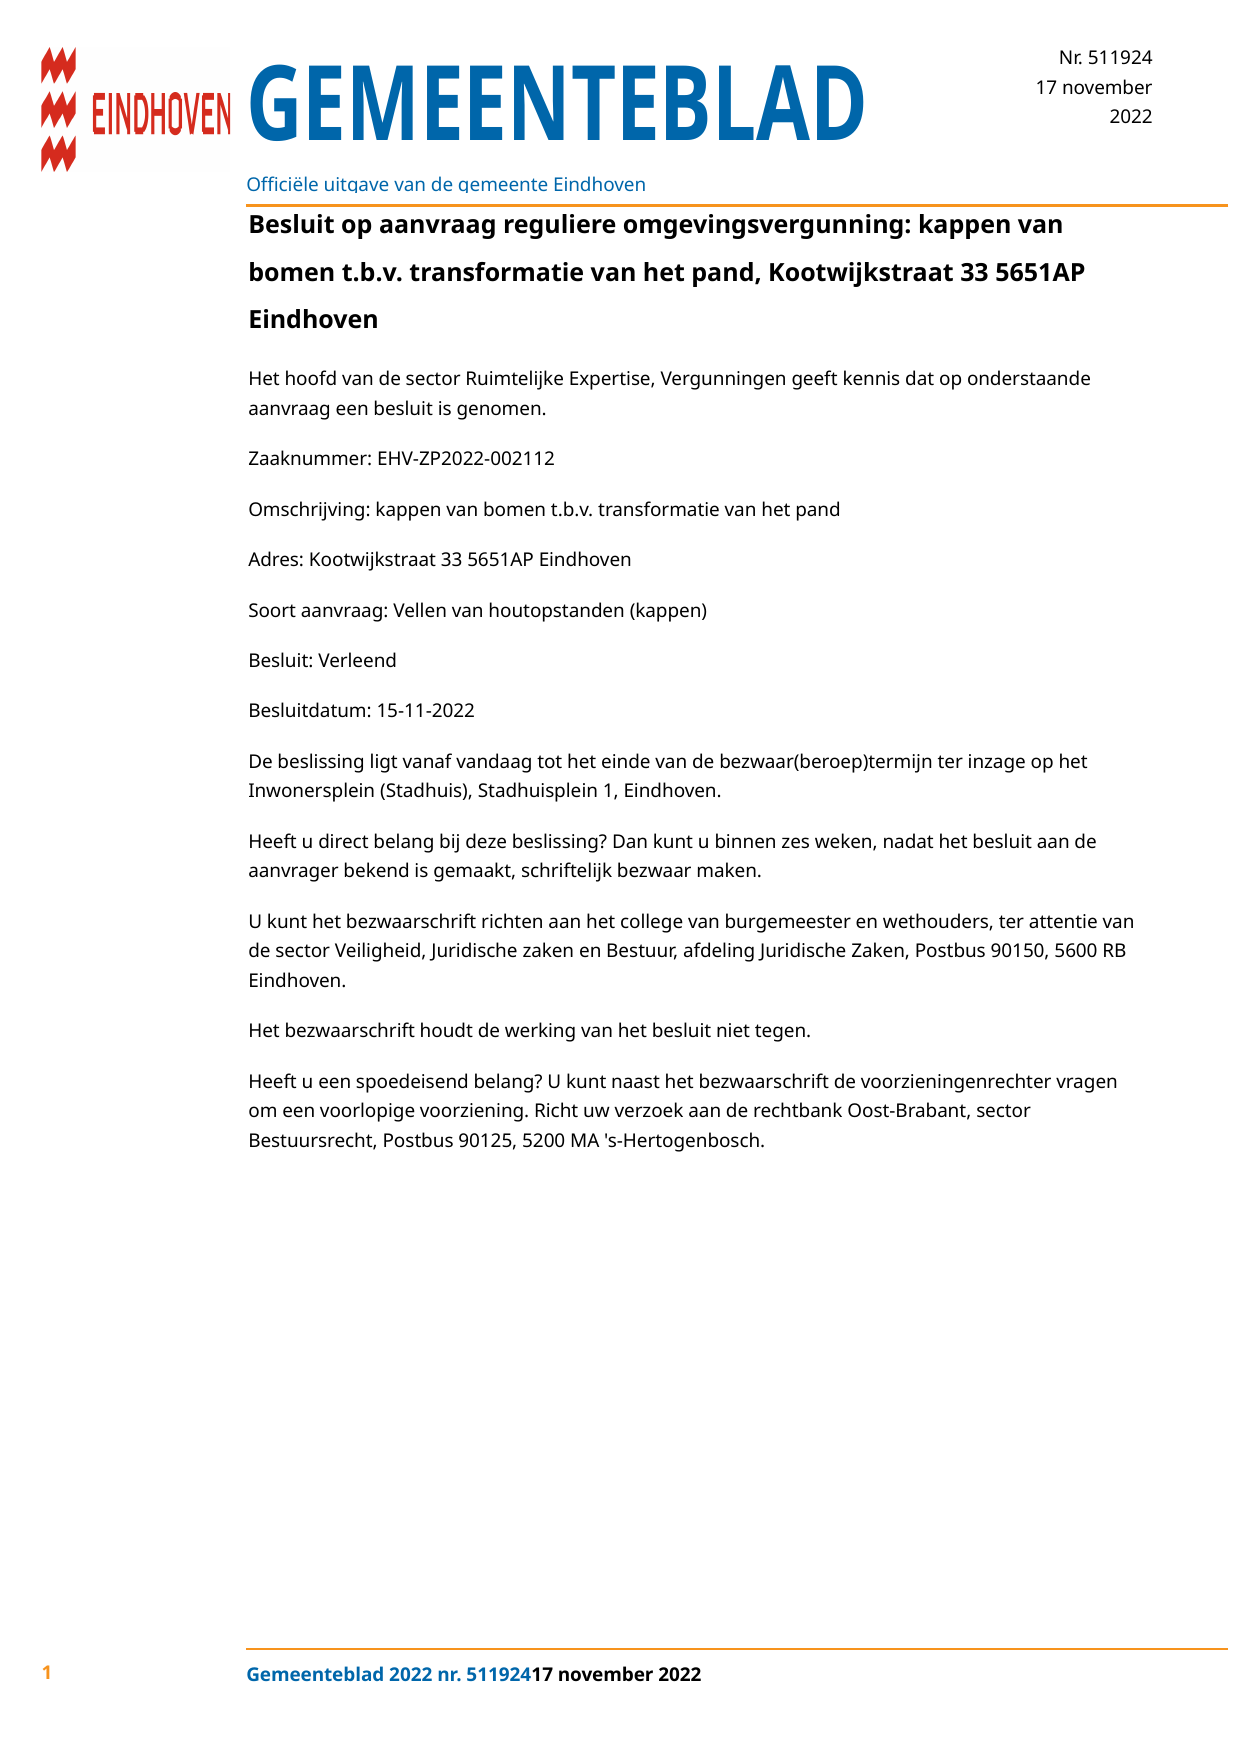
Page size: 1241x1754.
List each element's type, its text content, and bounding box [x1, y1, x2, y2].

text De beslissing ligt vanaf vandaag tot het einde van de bezwaar(beroep)termijn ter inzage op het Inwonersplein (Stadhuis), Stadhuisplein 1, Eindhoven. [248, 748, 1152, 803]
text Soort aanvraag: Vellen van houtopstanden (kappen) [248, 597, 1152, 622]
text Omschrijving: kappen van bomen t.b.v. transformatie van het pand [248, 496, 1152, 522]
text Zaaknummer: EHV-ZP2022-002112 [248, 446, 1152, 471]
text Besluit op aanvraag reguliere omgevingsvergunning: kappen van bomen t.b.v. transformatie van het pand, Kootwijkstraat 33 5651AP Eindhoven [248, 207, 1152, 336]
text Het hoofd van de sector Ruimtelijke Expertise, Vergunningen geeft kennis dat op onderstaande aanvraag een besluit is genomen. [248, 366, 1152, 421]
text Besluitdatum: 15-11-2022 [248, 698, 1152, 723]
text Besluit: Verleend [248, 647, 1152, 673]
picture [41, 47, 231, 172]
text Adres: Kootwijkstraat 33 5651AP Eindhoven [248, 546, 1152, 572]
text Heeft u direct belang bij deze beslissing? Dan kunt u binnen zes weken, nadat het besluit aan de aanvrager bekend is gemaakt, schriftelijk bezwaar maken. [248, 828, 1152, 883]
text U kunt het bezwaarschrift richten aan het college van burgemeester en wethouders, ter attentie van de sector Veiligheid, Juridische zaken en Bestuur, afdeling Juridische Zaken, Postbus 90150, 5600 RB Eindhoven. [248, 908, 1152, 993]
text Heeft u een spoedeisend belang? U kunt naast het bezwaarschrift de voorzieningenrechter vragen om een voorlopige voorziening. Richt uw verzoek aan de rechtbank Oost-Brabant, sector Bestuursrecht, Postbus 90125, 5200 MA 's-Hertogenbosch. [248, 1068, 1152, 1153]
text Het bezwaarschrift houdt de werking van het besluit niet tegen. [248, 1018, 1152, 1043]
